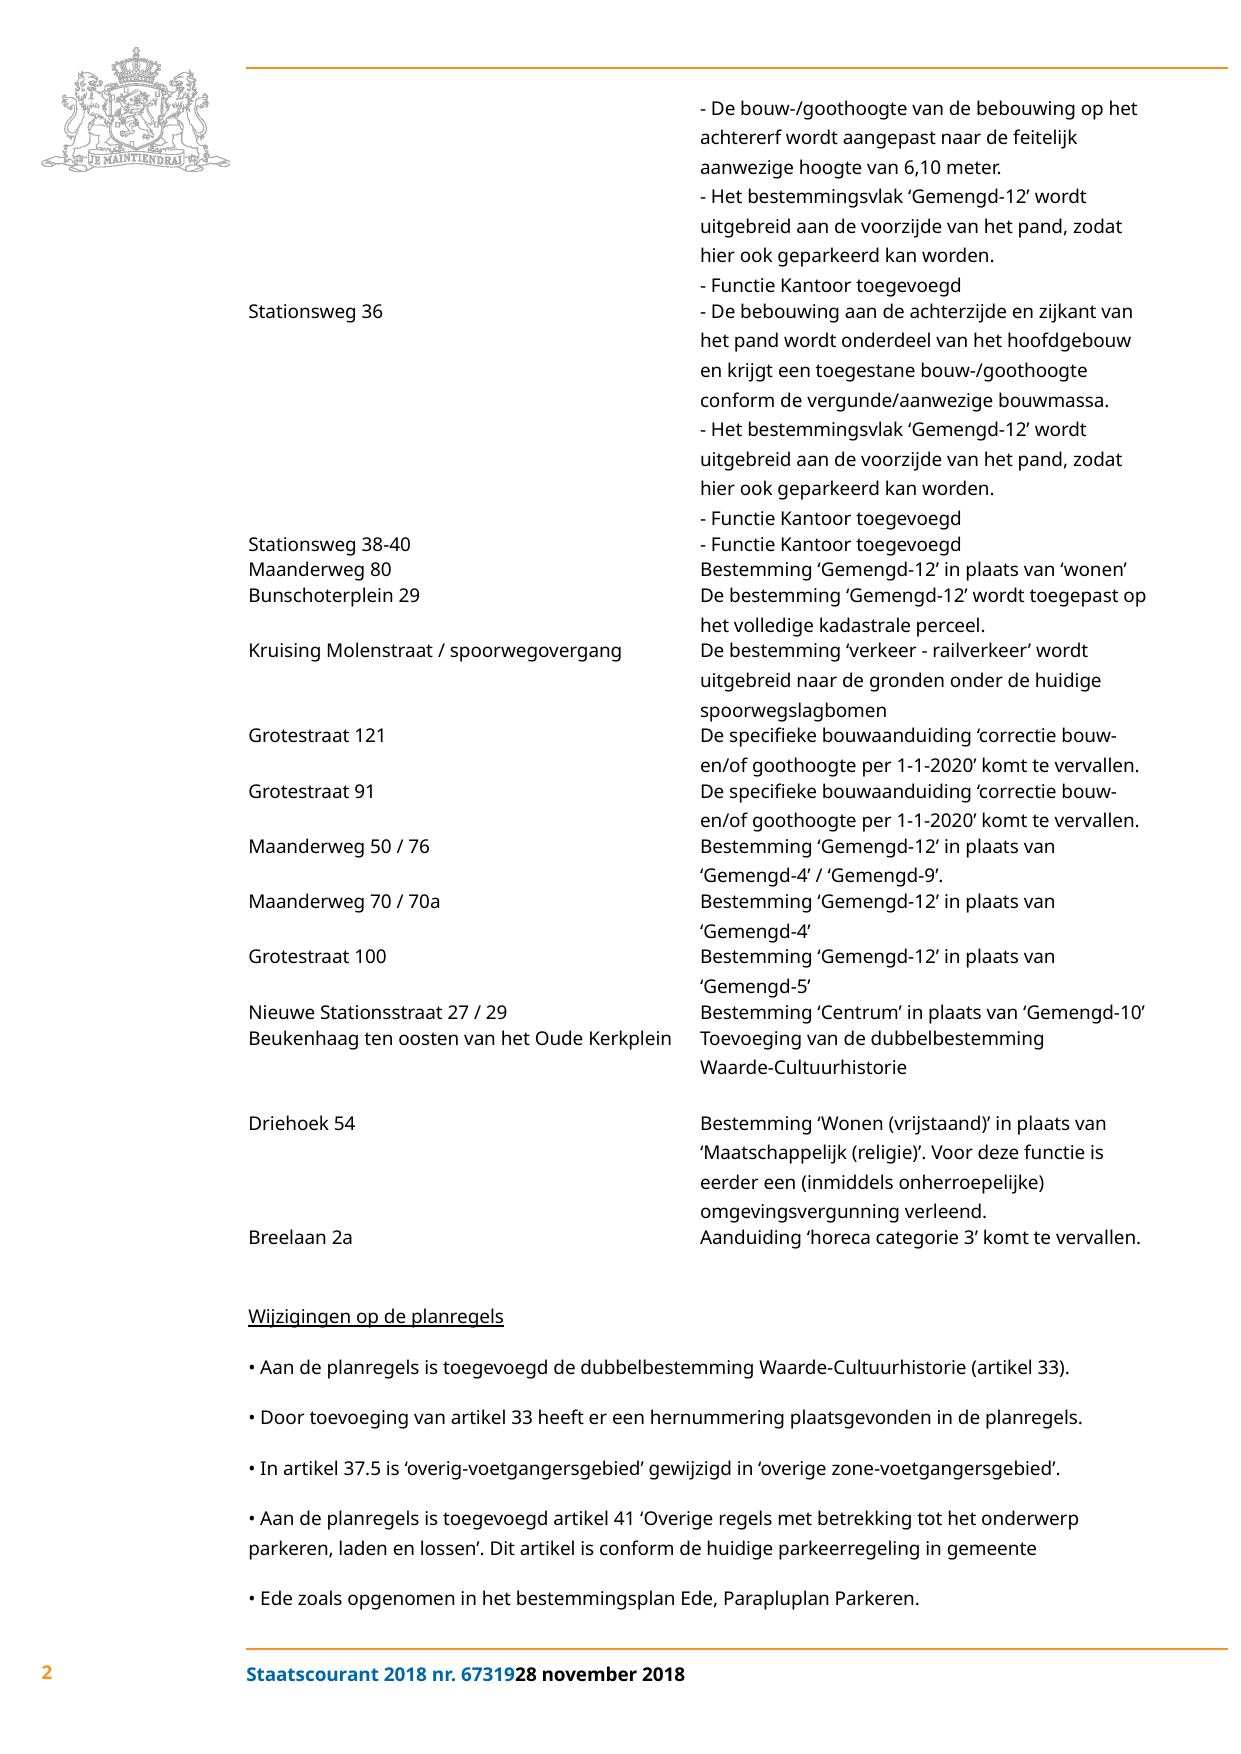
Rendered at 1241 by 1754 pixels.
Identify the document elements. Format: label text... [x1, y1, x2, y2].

table_cell Aanduiding ‘horeca categorie 3’ komt te vervallen. [700, 1224, 1152, 1250]
text • Aan de planregels is toegevoegd de dubbelbestemming Waarde-Cultuurhistorie (artikel 33). [248, 1354, 1152, 1380]
table_cell Bestemming ‘Gemengd-12’ in plaats van ‘Gemengd-4’ [700, 889, 1152, 944]
table_cell Bunschoterplein 29 [248, 582, 700, 638]
table_cell Bestemming ‘Gemengd-12’ in plaats van ‘wonen’ [700, 557, 1152, 582]
table_cell Beukenhaag ten oosten van het Oude Kerkplein [248, 1025, 700, 1110]
table_cell Bestemming ‘Wonen (vrijstaand)’ in plaats van ‘Maatschappelijk (religie)’. Voor deze functie is eerder een (inmiddels onherroepelijke) omgevingsvergunning verleend. [700, 1110, 1152, 1224]
table_cell Maanderweg 70 / 70a [248, 889, 700, 944]
table_cell Maanderweg 80 [248, 557, 700, 582]
table_cell Grotestraat 100 [248, 944, 700, 999]
table_cell Driehoek 54 [248, 1110, 700, 1224]
table_cell Grotestraat 121 [248, 723, 700, 778]
table_cell Maanderweg 50 / 76 [248, 833, 700, 888]
table_cell Bestemming ‘Centrum’ in plaats van ‘Gemengd-10’ [700, 999, 1152, 1025]
table_cell - De bebouwing aan de achterzijde en zijkant van het pand wordt onderdeel van het hoofdgebouw en krijgt een toegestane bouw-/goothoogte conform de vergunde/aanwezige bouwmassa. - Het bestemmingsvlak ‘Gemengd-12’ wordt uitgebreid aan de voorzijde van het pand, zodat hier ook geparkeerd kan worden. - Functie Kantoor toegevoegd [700, 298, 1152, 531]
table_cell De specifieke bouwaanduiding ‘correctie bouw- en/of goothoogte per 1-1-2020’ komt te vervallen. [700, 778, 1152, 833]
table_cell Stationsweg 38-40 [248, 531, 700, 557]
table_cell Stationsweg 36 [248, 298, 700, 531]
table_cell De bestemming ‘verkeer - railverkeer’ wordt uitgebreid naar de gronden onder de huidige spoorwegslagbomen [700, 638, 1152, 722]
text • In artikel 37.5 is ‘overig-voetgangersgebied’ gewijzigd in ‘overige zone-voetgangersgebied’. [248, 1455, 1152, 1481]
table_cell [248, 95, 700, 298]
table_cell Nieuwe Stationsstraat 27 / 29 [248, 999, 700, 1025]
text • Door toevoeging van artikel 33 heeft er een hernummering plaatsgevonden in de planregels. [248, 1404, 1152, 1430]
table_cell De specifieke bouwaanduiding ‘correctie bouw- en/of goothoogte per 1-1-2020’ komt te vervallen. [700, 723, 1152, 778]
table_cell De bestemming ‘Gemengd-12’ wordt toegepast op het volledige kadastrale perceel. [700, 582, 1152, 638]
table_cell Toevoeging van de dubbelbestemming Waarde-Cultuurhistorie [700, 1025, 1152, 1110]
picture [41, 47, 231, 172]
text • Ede zoals opgenomen in het bestemmingsplan Ede, Parapluplan Parkeren. [248, 1585, 1152, 1611]
text • Aan de planregels is toegevoegd artikel 41 ‘Overige regels met betrekking tot het onderwerp parkeren, laden en lossen’. Dit artikel is conform de huidige parkeerregeling in gemeente [248, 1505, 1152, 1561]
table_cell - De bouw-/goothoogte van de bebouwing op het achtererf wordt aangepast naar de feitelijk aanwezige hoogte van 6,10 meter. - Het bestemmingsvlak ‘Gemengd-12’ wordt uitgebreid aan de voorzijde van het pand, zodat hier ook geparkeerd kan worden. - Functie Kantoor toegevoegd [700, 95, 1152, 298]
table_cell Bestemming ‘Gemengd-12’ in plaats van ‘Gemengd-5’ [700, 944, 1152, 999]
table_cell Breelaan 2a [248, 1224, 700, 1250]
table_cell Grotestraat 91 [248, 778, 700, 833]
text Wijzigingen op de planregels [248, 1303, 1152, 1329]
table_cell Bestemming ‘Gemengd-12’ in plaats van ‘Gemengd-4’ / ‘Gemengd-9’. [700, 833, 1152, 888]
table_cell Kruising Molenstraat / spoorwegovergang [248, 638, 700, 722]
table_cell - Functie Kantoor toegevoegd [700, 531, 1152, 557]
